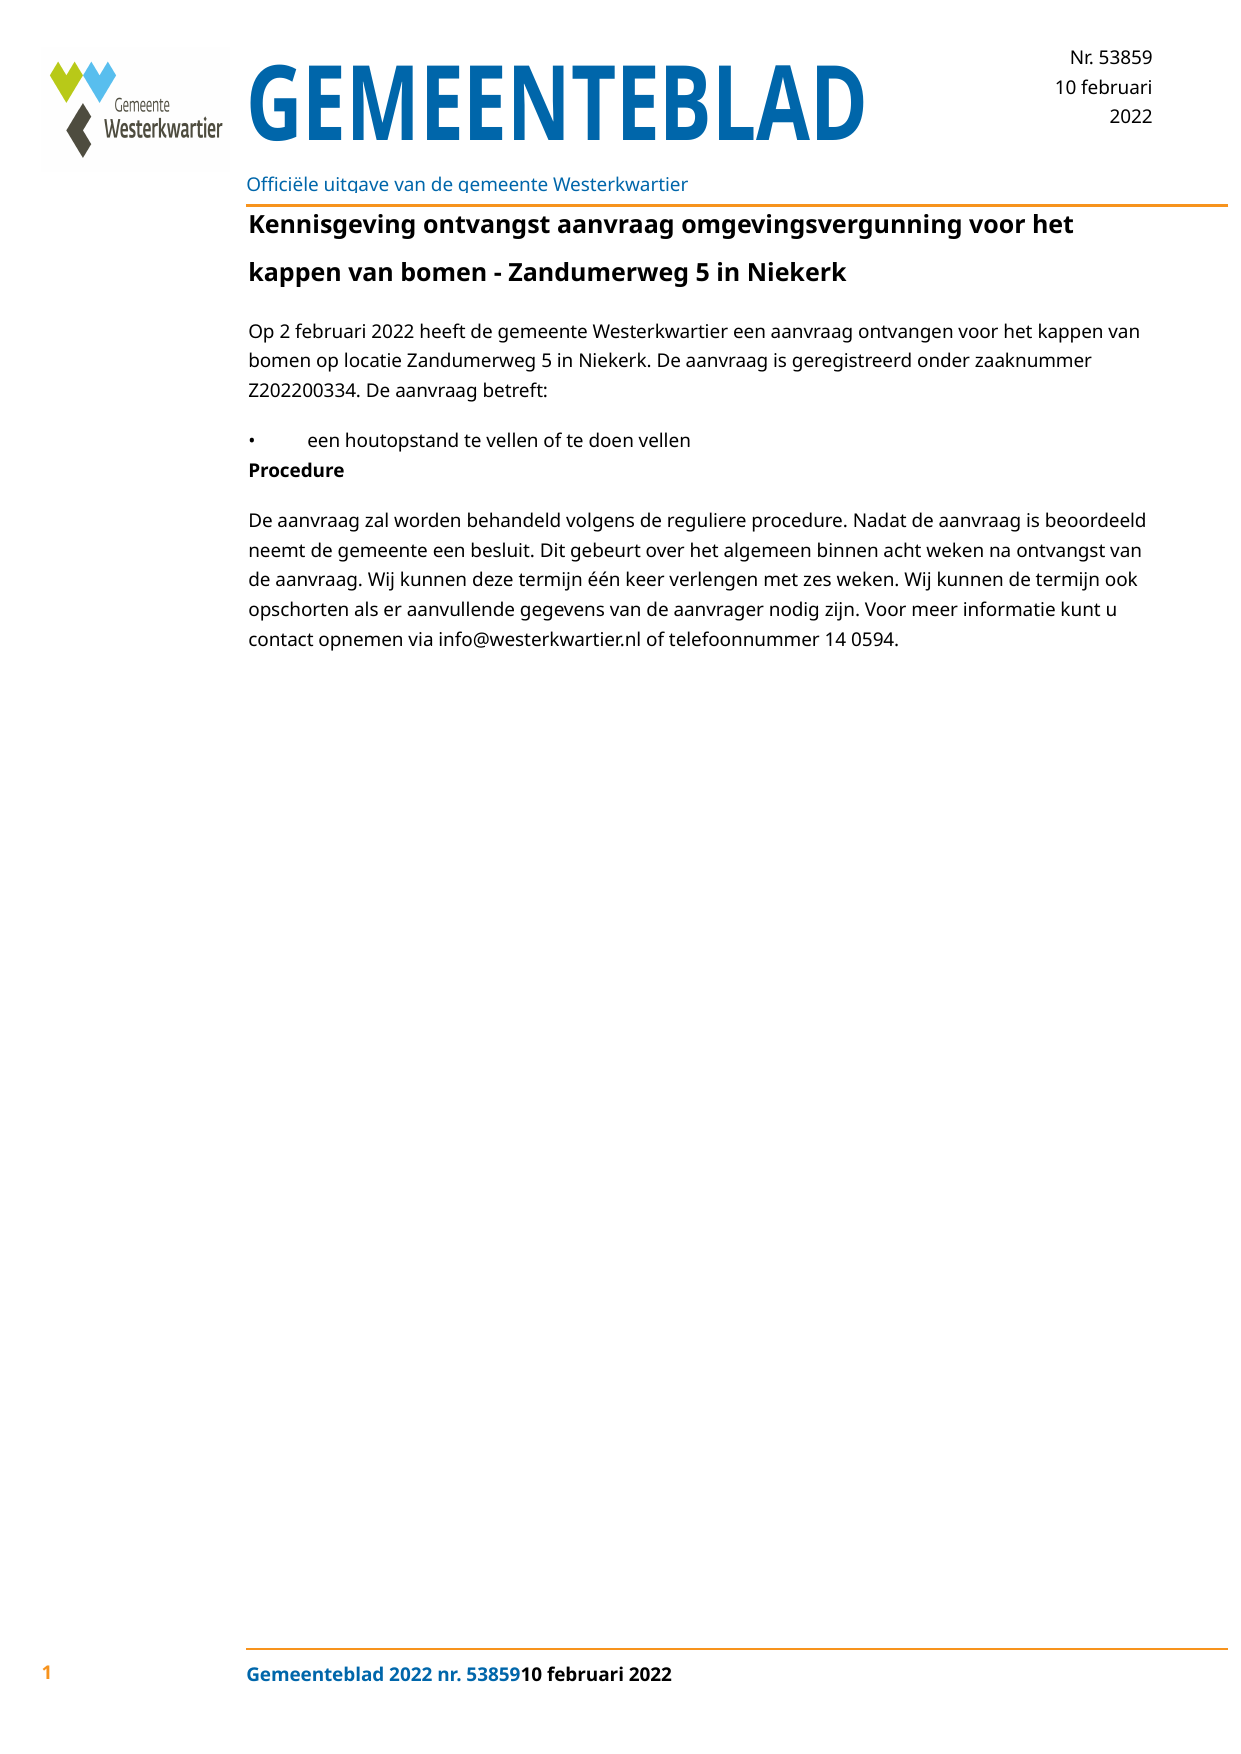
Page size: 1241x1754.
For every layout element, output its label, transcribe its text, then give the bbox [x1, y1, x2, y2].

text Procedure [248, 457, 1152, 483]
text Op 2 februari 2022 heeft de gemeente Westerkwartier een aanvraag ontvangen voor het kappen van bomen op locatie Zandumerweg 5 in Niekerk. De aanvraag is geregistreerd onder zaaknummer Z202200334. De aanvraag betreft: [248, 318, 1152, 403]
text Kennisgeving ontvangst aanvraag omgevingsvergunning voor het kappen van bomen - Zandumerweg 5 in Niekerk [248, 207, 1152, 288]
picture [41, 47, 231, 172]
text De aanvraag zal worden behandeld volgens de reguliere procedure. Nadat de aanvraag is beoordeeld neemt de gemeente een besluit. Dit gebeurt over het algemeen binnen acht weken na ontvangst van de aanvraag. Wij kunnen deze termijn één keer verlengen met zes weken. Wij kunnen de termijn ook opschorten als er aanvullende gegevens van de aanvrager nodig zijn. Voor meer informatie kunt u contact opnemen via info@westerkwartier.nl of telefoonnummer 14 0594. [248, 507, 1152, 652]
list een houtopstand te vellen of te doen vellen [248, 427, 1152, 453]
